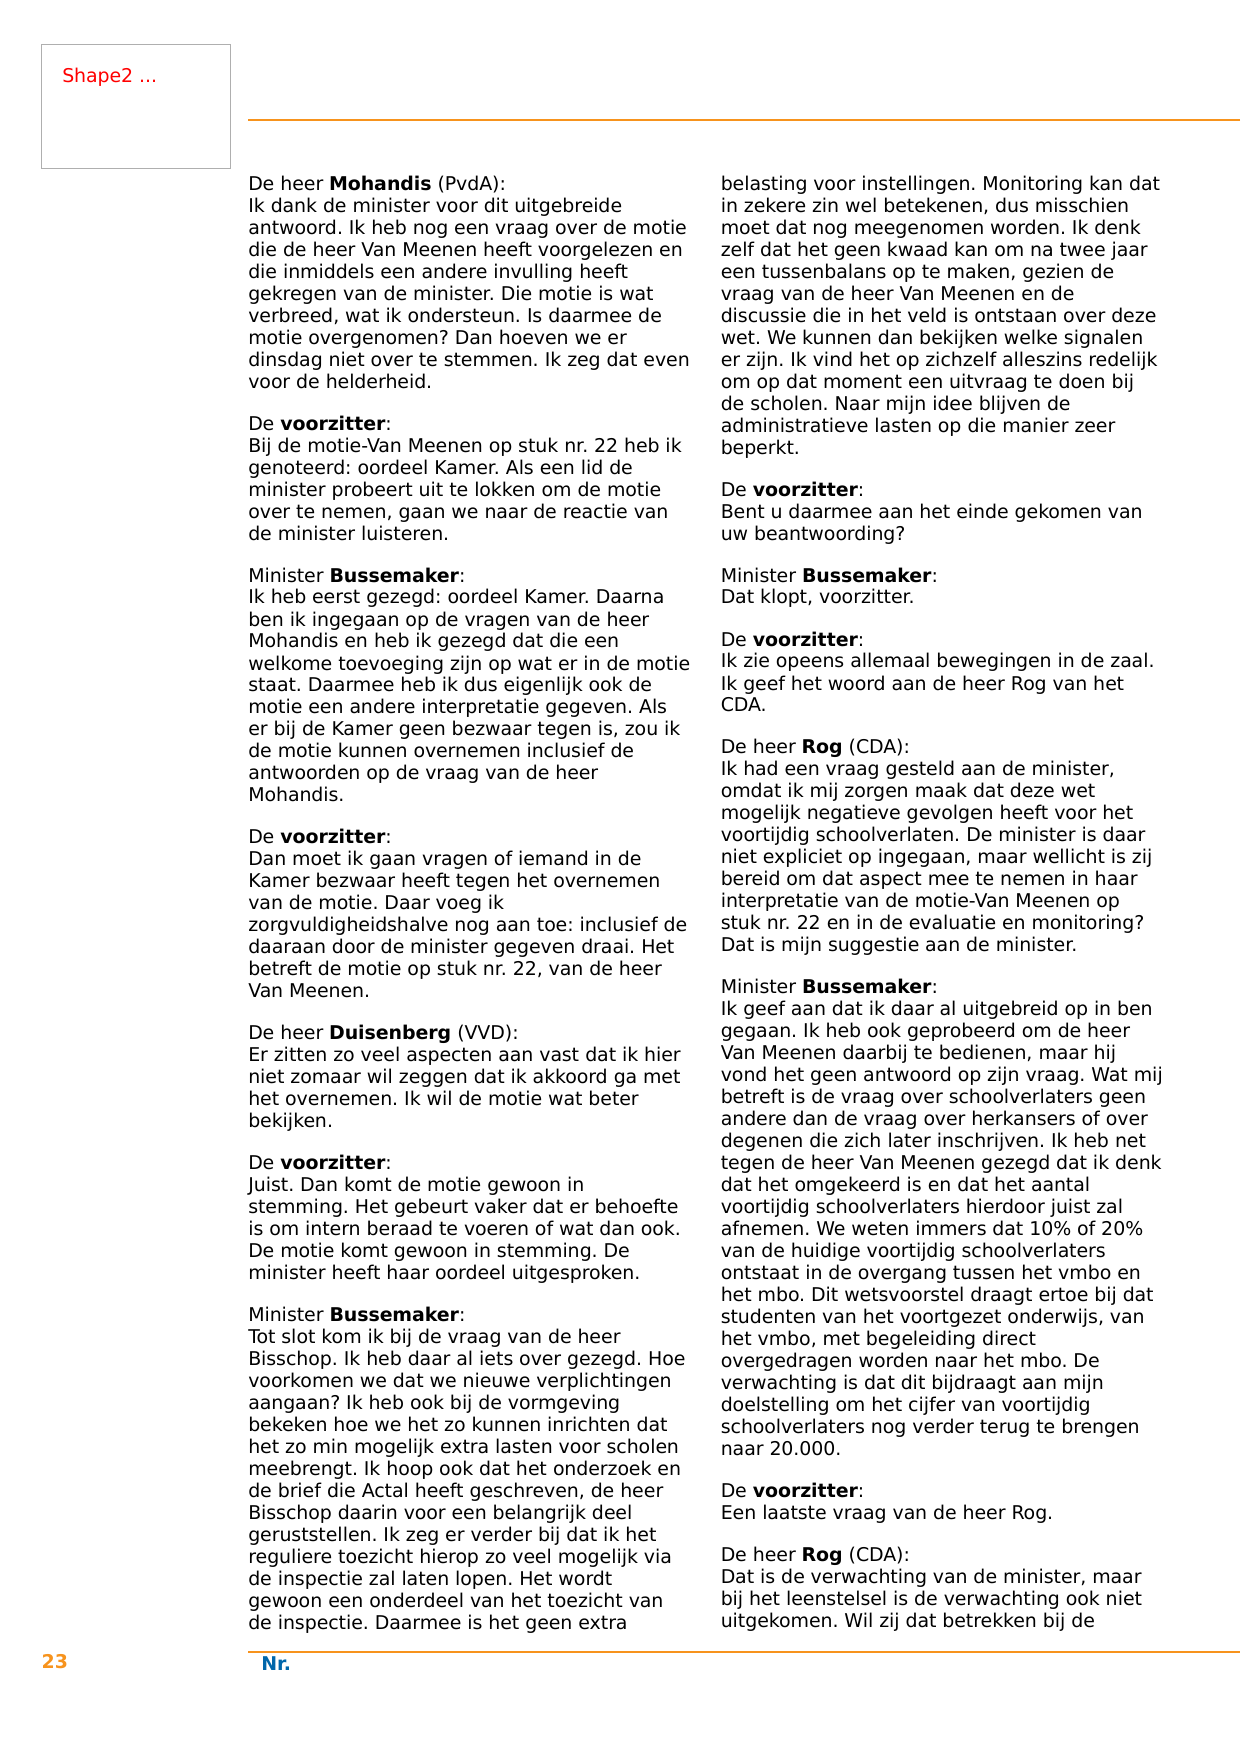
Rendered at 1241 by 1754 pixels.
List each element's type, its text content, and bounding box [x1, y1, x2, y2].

text De heer Rog (CDA): [721, 1544, 1163, 1566]
text De voorzitter: [248, 1152, 691, 1174]
text Ik geef aan dat ik daar al uitgebreid op in ben gegaan. Ik heb ook geprobeerd om de heer Van Meenen daarbij te bedienen, maar hij vond het geen antwoord op zijn vraag. Wat mij betreft is de vraag over schoolverlaters geen andere dan de vraag over herkansers of over degenen die zich later inschrijven. Ik heb net tegen de heer Van Meenen gezegd dat ik denk dat het omgekeerd is en dat het aantal voortijdig schoolverlaters hierdoor juist zal afnemen. We weten immers dat 10% of 20% van de huidige voortijdig schoolverlaters ontstaat in de overgang tussen het vmbo en het mbo. Dit wetsvoorstel draagt ertoe bij dat studenten van het voortgezet onderwijs, van het vmbo, met begeleiding direct overgedragen worden naar het mbo. De verwachting is dat dit bijdraagt aan mijn doelstelling om het cijfer van voortijdig schoolverlaters nog verder terug te brengen naar 20.000. [721, 998, 1163, 1460]
text Minister Bussemaker: [721, 564, 1163, 586]
text Tot slot kom ik bij de vraag van de heer Bisschop. Ik heb daar al iets over gezegd. Hoe voorkomen we dat we nieuwe verplichtingen aangaan? Ik heb ook bij de vormgeving bekeken hoe we het zo kunnen inrichten dat het zo min mogelijk extra lasten voor scholen meebrengt. Ik hoop ook dat het onderzoek en de brief die Actal heeft geschreven, de heer Bisschop daarin voor een belangrijk deel geruststellen. Ik zeg er verder bij dat ik het reguliere toezicht hierop zo veel mogelijk via de inspectie zal laten lopen. Het wordt gewoon een onderdeel van het toezicht van de inspectie. Daarmee is het geen extra [248, 1326, 691, 1633]
text belasting voor instellingen. Monitoring kan dat in zekere zin wel betekenen, dus misschien moet dat nog meegenomen worden. Ik denk zelf dat het geen kwaad kan om na twee jaar een tussenbalans op te maken, gezien de vraag van de heer Van Meenen en de discussie die in het veld is ontstaan over deze wet. We kunnen dan bekijken welke signalen er zijn. Ik vind het op zichzelf alleszins redelijk om op dat moment een uitvraag te doen bij de scholen. Naar mijn idee blijven de administratieve lasten op die manier zeer beperkt. [721, 173, 1163, 458]
text De heer Duisenberg (VVD): [248, 1022, 691, 1044]
text Minister Bussemaker: [248, 564, 691, 586]
text Dan moet ik gaan vragen of iemand in de Kamer bezwaar heeft tegen het overnemen van de motie. Daar voeg ik zorgvuldigheidshalve nog aan toe: inclusief de daaraan door de minister gegeven draai. Het betreft de motie op stuk nr. 22, van de heer Van Meenen. [248, 848, 691, 1002]
text Ik dank de minister voor dit uitgebreide antwoord. Ik heb nog een vraag over de motie die de heer Van Meenen heeft voorgelezen en die inmiddels een andere invulling heeft gekregen van de minister. Die motie is wat verbreed, wat ik ondersteun. Is daarmee de motie overgenomen? Dan hoeven we er dinsdag niet over te stemmen. Ik zeg dat even voor de helderheid. [248, 195, 691, 393]
text Bent u daarmee aan het einde gekomen van uw beantwoording? [721, 501, 1163, 544]
text Minister Bussemaker: [248, 1304, 691, 1326]
text Dat is de verwachting van de minister, maar bij het leenstelsel is de verwachting ook niet uitgekomen. Wil zij dat betrekken bij de [721, 1566, 1163, 1632]
text Minister Bussemaker: [721, 976, 1163, 998]
text Ik zie opeens allemaal bewegingen in de zaal. Ik geef het woord aan de heer Rog van het CDA. [721, 650, 1163, 716]
text De voorzitter: [721, 1480, 1163, 1502]
text Juist. Dan komt de motie gewoon in stemming. Het gebeurt vaker dat er behoefte is om intern beraad te voeren of wat dan ook. De motie komt gewoon in stemming. De minister heeft haar oordeel uitgesproken. [248, 1174, 691, 1284]
text De heer Rog (CDA): [721, 736, 1163, 758]
text Bij de motie-Van Meenen op stuk nr. 22 heb ik genoteerd: oordeel Kamer. Als een lid de minister probeert uit te lokken om de motie over te nemen, gaan we naar de reactie van de minister luisteren. [248, 434, 691, 544]
text De heer Mohandis (PvdA): [248, 173, 691, 195]
text Dat klopt, voorzitter. [721, 586, 1163, 608]
text De voorzitter: [721, 628, 1163, 650]
text Een laatste vraag van de heer Rog. [721, 1502, 1163, 1524]
text Ik had een vraag gesteld aan de minister, omdat ik mij zorgen maak dat deze wet mogelijk negatieve gevolgen heeft voor het voortijdig schoolverlaten. De minister is daar niet expliciet op ingegaan, maar wellicht is zij bereid om dat aspect mee te nemen in haar interpretatie van de motie-Van Meenen op stuk nr. 22 en in de evaluatie en monitoring? Dat is mijn suggestie aan de minister. [721, 758, 1163, 956]
text Ik heb eerst gezegd: oordeel Kamer. Daarna ben ik ingegaan op de vragen van de heer Mohandis en heb ik gezegd dat die een welkome toevoeging zijn op wat er in de motie staat. Daarmee heb ik dus eigenlijk ook de motie een andere interpretatie gegeven. Als er bij de Kamer geen bezwaar tegen is, zou ik de motie kunnen overnemen inclusief de antwoorden op de vraag van de heer Mohandis. [248, 586, 691, 806]
text De voorzitter: [248, 413, 691, 434]
text Er zitten zo veel aspecten aan vast dat ik hier niet zomaar wil zeggen dat ik akkoord ga met het overnemen. Ik wil de motie wat beter bekijken. [248, 1044, 691, 1132]
text De voorzitter: [721, 478, 1163, 501]
text De voorzitter: [248, 826, 691, 848]
